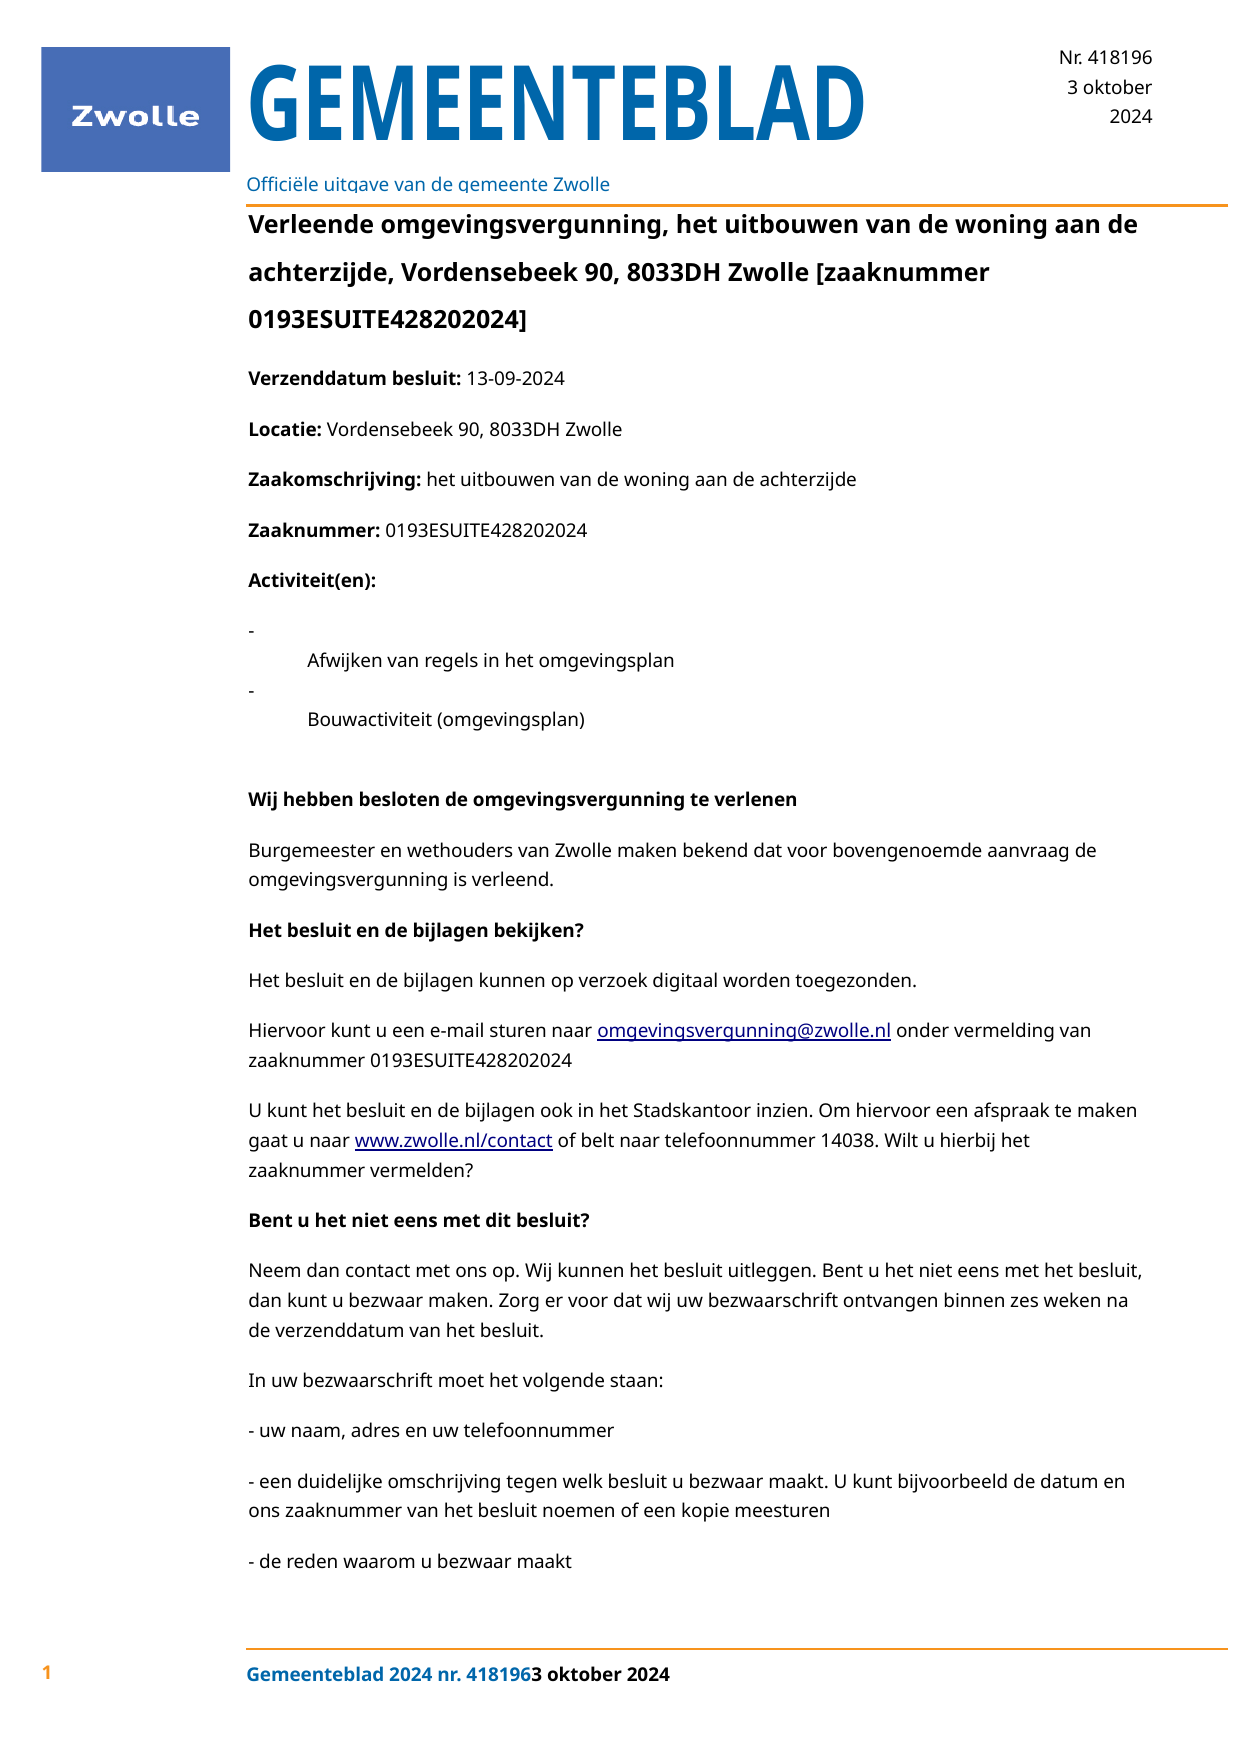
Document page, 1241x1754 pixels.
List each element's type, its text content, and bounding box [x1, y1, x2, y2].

text Activiteit(en): [248, 567, 1152, 593]
text - een duidelijke omschrijving tegen welk besluit u bezwaar maakt. U kunt bijvoorbeeld de datum en ons zaaknummer van het besluit noemen of een kopie meesturen [248, 1468, 1152, 1523]
text U kunt het besluit en de bijlagen ook in het Stadskantoor inzien. Om hiervoor een afspraak te maken gaat u naar www.zwolle.nl/contact of belt naar telefoonnummer 14038. Wilt u hierbij het zaaknummer vermelden? [248, 1098, 1152, 1182]
text Het besluit en de bijlagen kunnen op verzoek digitaal worden toegezonden. [248, 967, 1152, 993]
text Hiervoor kunt u een e-mail sturen naar omgevingsvergunning@zwolle.nl onder vermelding van zaaknummer 0193ESUITE428202024 [248, 1018, 1152, 1073]
text Bent u het niet eens met dit besluit? [248, 1207, 1152, 1233]
text Zaaknummer: 0193ESUITE428202024 [248, 517, 1152, 542]
text Neem dan contact met ons op. Wij kunnen het besluit uitleggen. Bent u het niet eens met het besluit, dan kunt u bezwaar maken. Zorg er voor dat wij uw bezwaarschrift ontvangen binnen zes weken na de verzenddatum van het besluit. [248, 1258, 1152, 1342]
text Zaakomschrijving: het uitbouwen van de woning aan de achterzijde [248, 466, 1152, 492]
text Verleende omgevingsvergunning, het uitbouwen van de woning aan de achterzijde, Vordensebeek 90, 8033DH Zwolle [zaaknummer 0193ESUITE428202024] [248, 207, 1152, 336]
text - de reden waarom u bezwaar maakt [248, 1548, 1152, 1574]
text In uw bezwaarschrift moet het volgende staan: [248, 1367, 1152, 1393]
text Burgemeester en wethouders van Zwolle maken bekend dat voor bovengenoemde aanvraag de omgevingsvergunning is verleend. [248, 837, 1152, 892]
list Bouwactiviteit (omgevingsplan) [248, 706, 1152, 732]
text Verzenddatum besluit: 13-09-2024 [248, 366, 1152, 391]
list Afwijken van regels in het omgevingsplan [248, 647, 1152, 673]
text Het besluit en de bijlagen bekijken? [248, 917, 1152, 942]
text Wij hebben besloten de omgevingsvergunning te verlenen [248, 786, 1152, 812]
text - uw naam, adres en uw telefoonnummer [248, 1418, 1152, 1443]
picture [41, 47, 231, 172]
text Locatie: Vordensebeek 90, 8033DH Zwolle [248, 416, 1152, 442]
